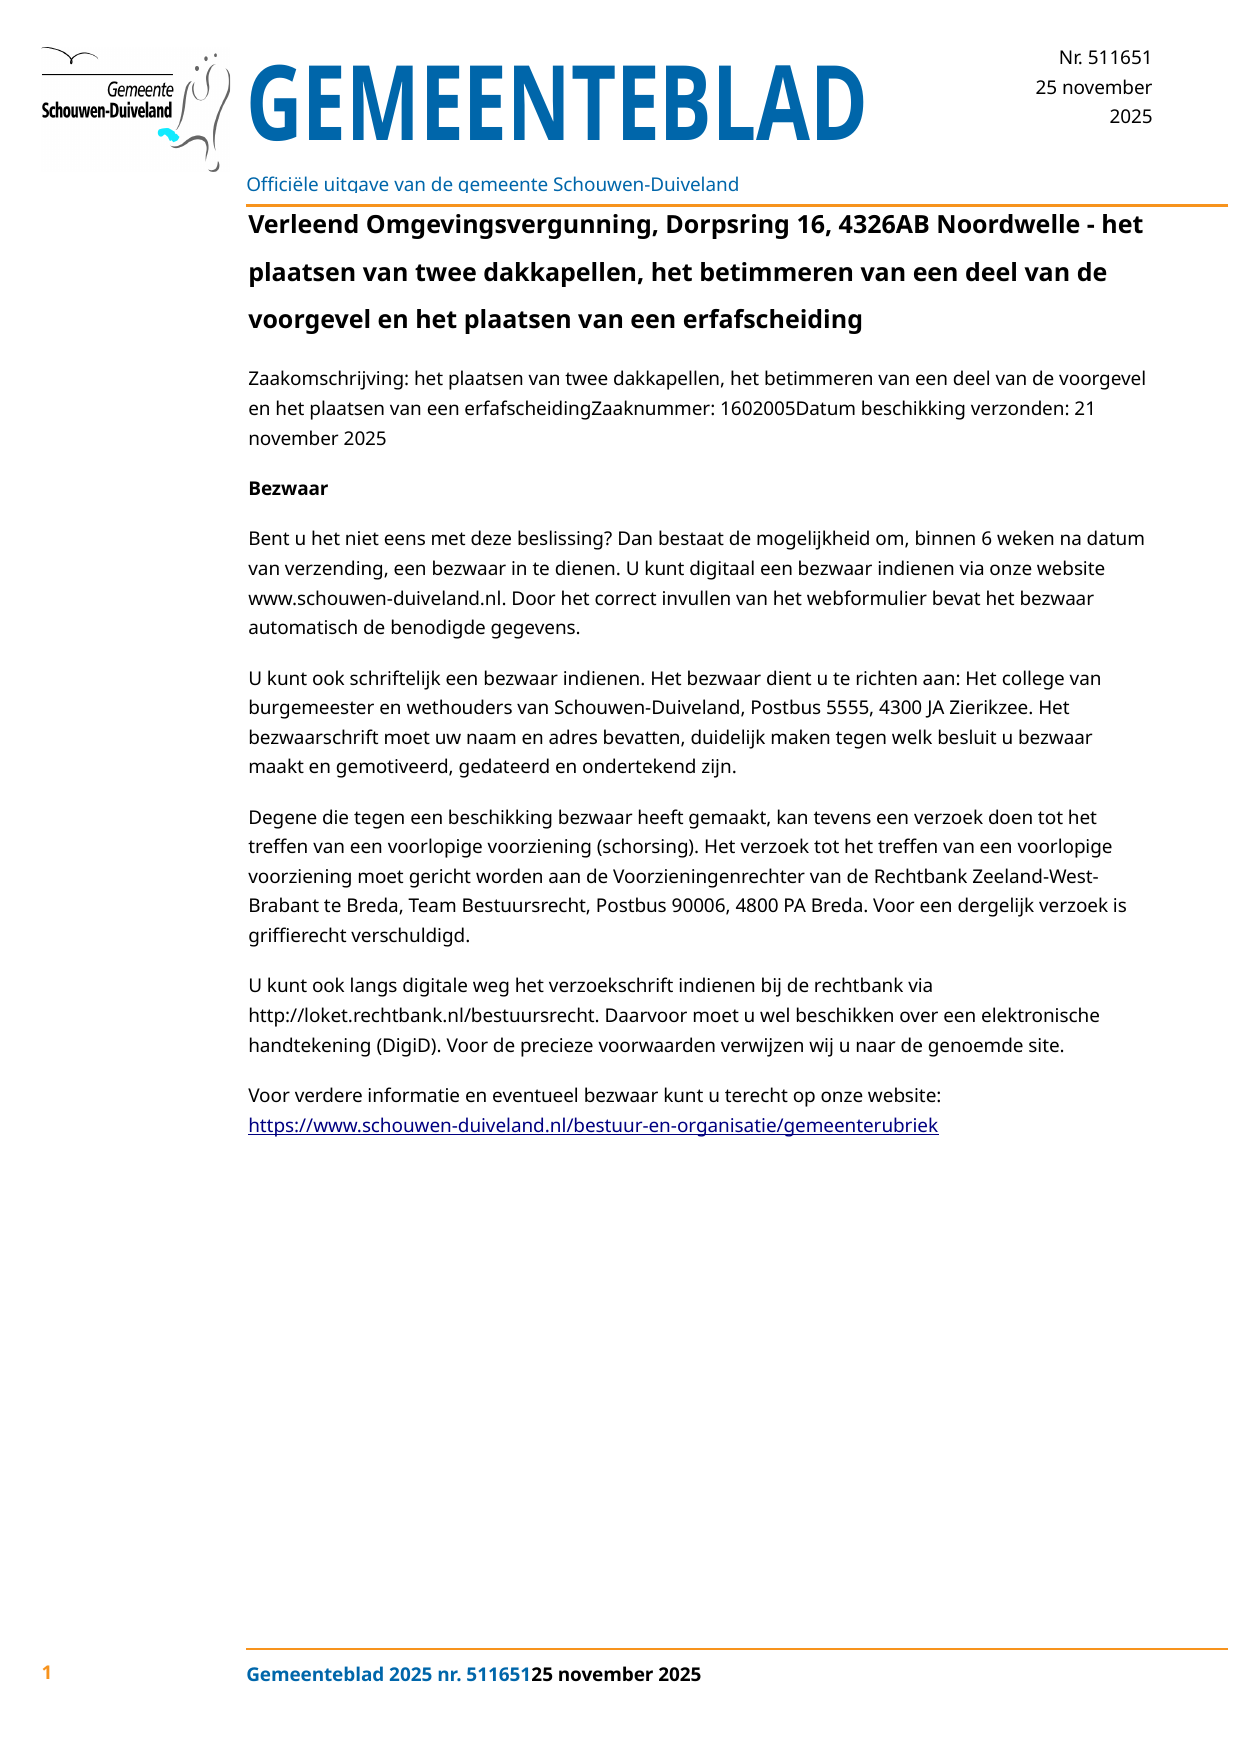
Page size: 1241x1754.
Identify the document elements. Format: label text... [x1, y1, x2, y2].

text Bezwaar [248, 475, 1152, 501]
text Zaakomschrijving: het plaatsen van twee dakkapellen, het betimmeren van een deel van de voorgevel en het plaatsen van een erfafscheidingZaaknummer: 1602005Datum beschikking verzonden: 21 november 2025 [248, 366, 1152, 450]
picture [41, 47, 231, 172]
text U kunt ook langs digitale weg het verzoekschrift indienen bij de rechtbank via http://loket.rechtbank.nl/bestuursrecht. Daarvoor moet u wel beschikken over een elektronische handtekening (DigiD). Voor de precieze voorwaarden verwijzen wij u naar de genoemde site. [248, 973, 1152, 1057]
text Verleend Omgevingsvergunning, Dorpsring 16, 4326AB Noordwelle - het plaatsen van twee dakkapellen, het betimmeren van een deel van de voorgevel en het plaatsen van een erfafscheiding [248, 207, 1152, 336]
text Voor verdere informatie en eventueel bezwaar kunt u terecht op onze website: https://www.schouwen-duiveland.nl/bestuur-en-organisatie/gemeenterubriek [248, 1082, 1152, 1137]
text Bent u het niet eens met deze beslissing? Dan bestaat de mogelijkheid om, binnen 6 weken na datum van verzending, een bezwaar in te dienen. U kunt digitaal een bezwaar indienen via onze website www.schouwen-duiveland.nl. Door het correct invullen van het webformulier bevat het bezwaar automatisch de benodigde gegevens. [248, 526, 1152, 640]
text U kunt ook schriftelijk een bezwaar indienen. Het bezwaar dient u te richten aan: Het college van burgemeester en wethouders van Schouwen-Duiveland, Postbus 5555, 4300 JA Zierikzee. Het bezwaarschrift moet uw naam en adres bevatten, duidelijk maken tegen welk besluit u bezwaar maakt en gemotiveerd, gedateerd en ondertekend zijn. [248, 665, 1152, 779]
text Degene die tegen een beschikking bezwaar heeft gemaakt, kan tevens een verzoek doen tot het treffen van een voorlopige voorziening (schorsing). Het verzoek tot het treffen van een voorlopige voorziening moet gericht worden aan de Voorzieningenrechter van de Rechtbank Zeeland-West-Brabant te Breda, Team Bestuursrecht, Postbus 90006, 4800 PA Breda. Voor een dergelijk verzoek is griffierecht verschuldigd. [248, 804, 1152, 948]
